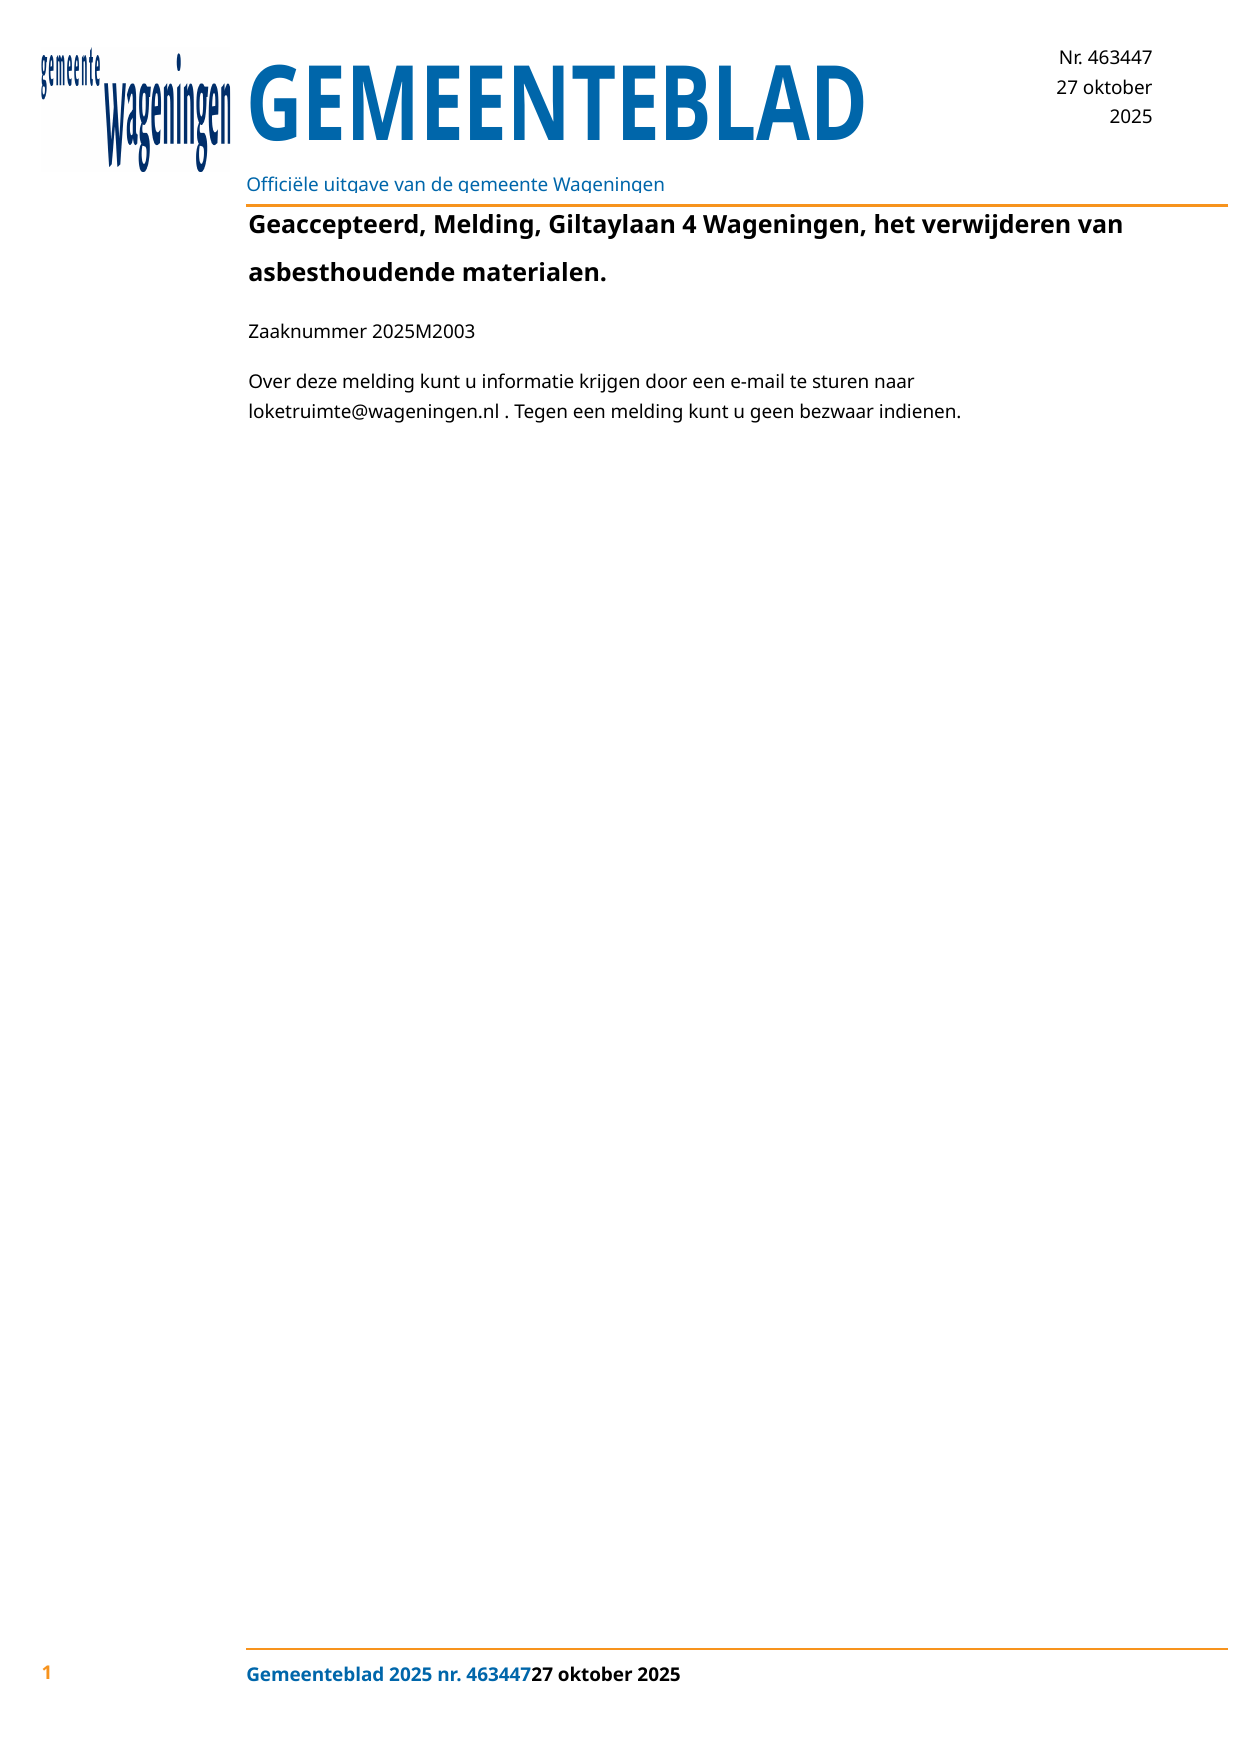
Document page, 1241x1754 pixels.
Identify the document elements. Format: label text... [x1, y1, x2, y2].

text Geaccepteerd, Melding, Giltaylaan 4 Wageningen, het verwijderen van asbesthoudende materialen. [248, 207, 1152, 288]
picture [41, 47, 231, 172]
text Over deze melding kunt u informatie krijgen door een e-mail te sturen naar loketruimte@wageningen.nl . Tegen een melding kunt u geen bezwaar indienen. [248, 368, 1152, 424]
text Zaaknummer 2025M2003 [248, 318, 1152, 344]
